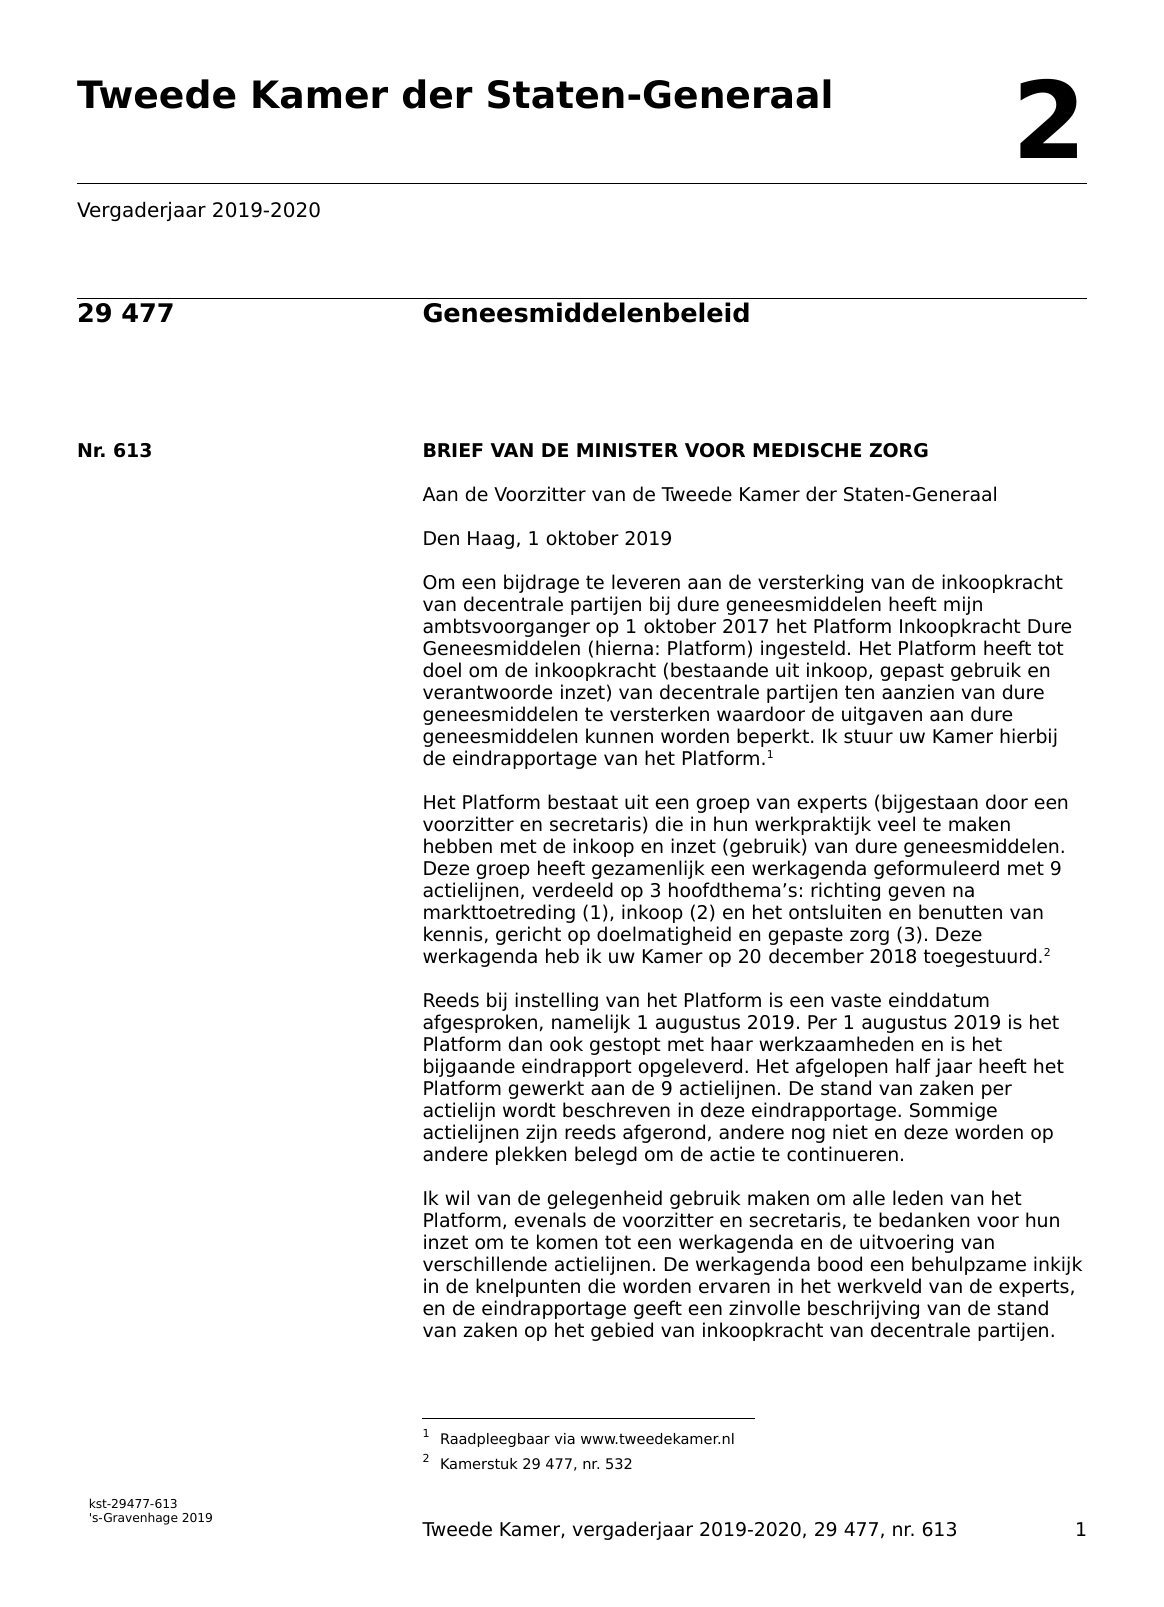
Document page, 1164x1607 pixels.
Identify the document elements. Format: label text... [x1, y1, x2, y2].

text Het Platform bestaat uit een groep van experts (bijgestaan door een voorzitter en secretaris) die in hun werkpraktijk veel te maken hebben met de inkoop en inzet (gebruik) van dure geneesmiddelen. Deze groep heeft gezamenlijk een werkagenda geformuleerd met 9 actielijnen, verdeeld op 3 hoofdthema’s: richting geven na markttoetreding (1), inkoop (2) en het ontsluiten en benutten van kennis, gericht op doelmatigheid en gepaste zorg (3). Deze werkagenda heb ik uw Kamer op 20 december 2018 toegestuurd. [422, 792, 1087, 968]
text Reeds bij instelling van het Platform is een vaste einddatum afgesproken, namelijk 1 augustus 2019. Per 1 augustus 2019 is het Platform dan ook gestopt met haar werkzaamheden en is het bijgaande eindrapport opgeleverd. Het afgelopen half jaar heeft het Platform gewerkt aan de 9 actielijnen. De stand van zaken per actielijn wordt beschreven in deze eindrapportage. Sommige actielijnen zijn reeds afgerond, andere nog niet en deze worden op andere plekken belegd om de actie te continueren. [422, 990, 1087, 1166]
text kst-29477-613 [88, 1497, 323, 1511]
text Ik wil van de gelegenheid gebruik maken om alle leden van het Platform, evenals de voorzitter en secretaris, te bedanken voor hun inzet om te komen tot een werkagenda en de uitvoering van verschillende actielijnen. De werkagenda bood een behulpzame inkijk in de knelpunten die worden ervaren in het werkveld van de experts, en de eindrapportage geeft een zinvolle beschrijving van de stand van zaken op het gebied van inkoopkracht van decentrale partijen. [422, 1188, 1087, 1342]
text 's-Gravenhage 2019 [88, 1511, 323, 1525]
text Raadpleegbaar via www.tweedekamer.nl [422, 1427, 1087, 1449]
subtitle Nr. 613 BRIEF VAN DE MINISTER VOOR MEDISCHE ZORG [77, 440, 1087, 462]
table_header 2 [886, 59, 1087, 183]
text Aan de Voorzitter van de Tweede Kamer der Staten-Generaal [422, 484, 1087, 506]
text Om een bijdrage te leveren aan de versterking van de inkoopkracht van decentrale partijen bij dure geneesmiddelen heeft mijn ambtsvoorganger op 1 oktober 2017 het Platform Inkoopkracht Dure Geneesmiddelen (hierna: Platform) ingesteld. Het Platform heeft tot doel om de inkoopkracht (bestaande uit inkoop, gepast gebruik en verantwoorde inzet) van decentrale partijen ten aanzien van dure geneesmiddelen te versterken waardoor de uitgaven aan dure geneesmiddelen kunnen worden beperkt. Ik stuur uw Kamer hierbij de eindrapportage van het Platform. [422, 572, 1087, 770]
table_cell Vergaderjaar 2019-2020 [77, 184, 1087, 298]
text Den Haag, 1 oktober 2019 [422, 528, 1087, 550]
table_header Tweede Kamer der Staten-Generaal [77, 59, 886, 183]
text Kamerstuk 29 477, nr. 532 [422, 1452, 1087, 1474]
subtitle 29 477 Geneesmiddelenbeleid [77, 299, 1087, 329]
